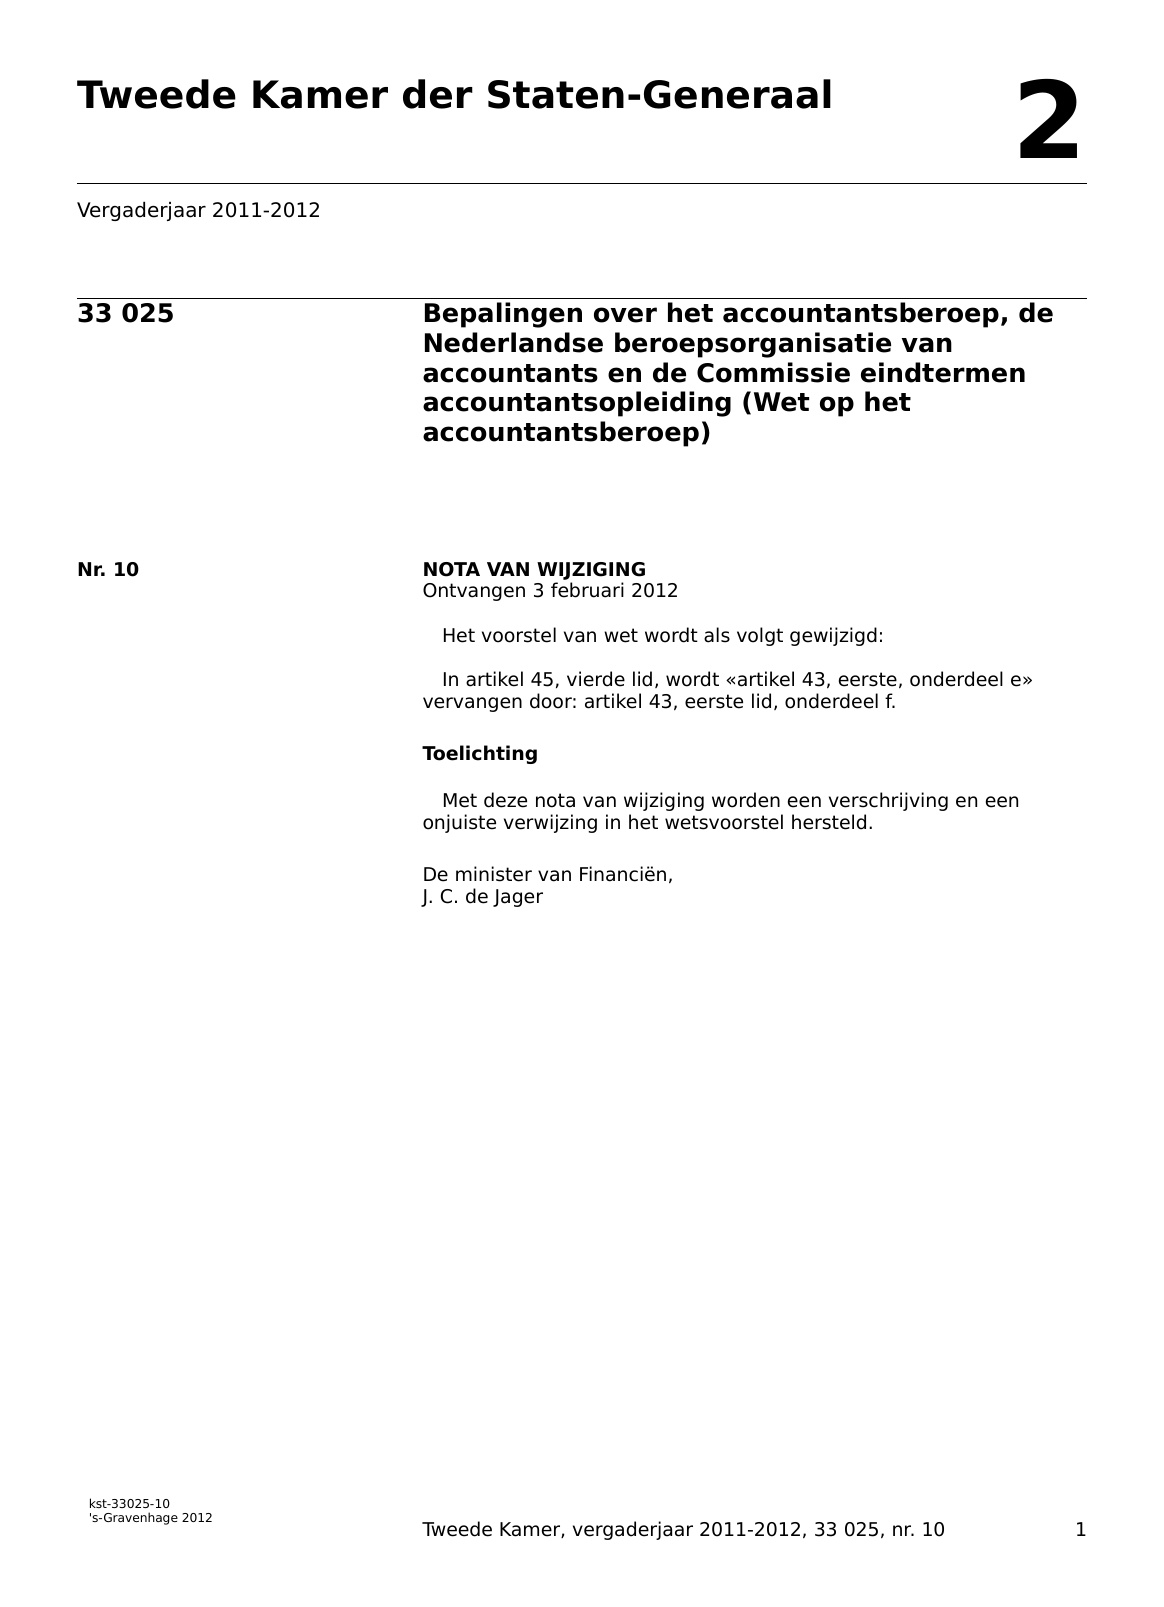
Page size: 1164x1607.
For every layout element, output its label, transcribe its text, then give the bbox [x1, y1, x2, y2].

subtitle Nr. 10 NOTA VAN WIJZIGING [77, 558, 1087, 580]
text kst-33025-10 [88, 1497, 323, 1511]
text In artikel 45, vierde lid, wordt «artikel 43, eerste, onderdeel e» vervangen door: artikel 43, eerste lid, onderdeel f. [422, 669, 1087, 713]
table_header Tweede Kamer der Staten-Generaal [77, 59, 886, 183]
text Het voorstel van wet wordt als volgt gewijzigd: [422, 624, 1087, 647]
text 's-Gravenhage 2012 [88, 1511, 323, 1525]
text Met deze nota van wijziging worden een verschrijving en een onjuiste verwijzing in het wetsvoorstel hersteld. [422, 790, 1087, 834]
table_header 2 [886, 59, 1087, 183]
table_cell Vergaderjaar 2011-2012 [77, 184, 1087, 298]
subtitle Toelichting [422, 743, 1087, 765]
text De minister van Financiën, J. C. de Jager [422, 864, 1087, 908]
subtitle 33 025 Bepalingen over het accountantsberoep, de Nederlandse beroepsorganisatie van accountants en de Commissie eindtermen accountantsopleiding (Wet op het accountantsberoep) [77, 299, 1087, 447]
text Ontvangen 3 februari 2012 [422, 580, 1087, 602]
